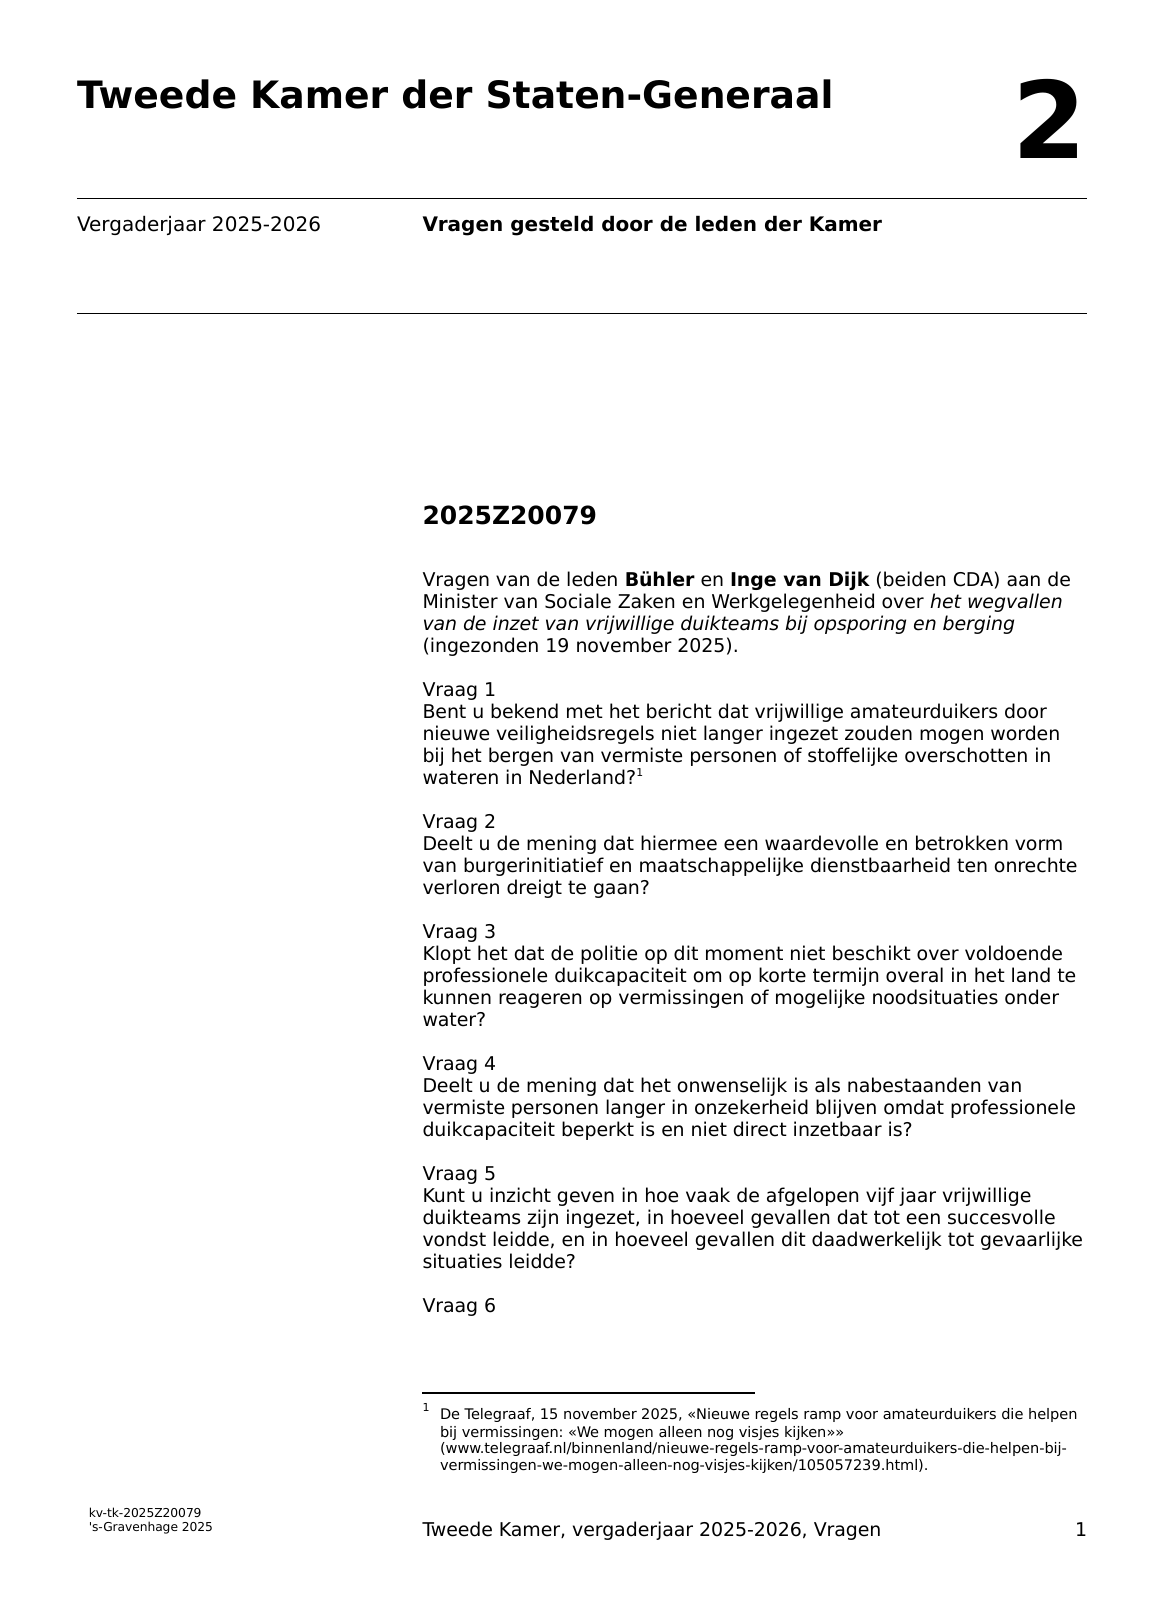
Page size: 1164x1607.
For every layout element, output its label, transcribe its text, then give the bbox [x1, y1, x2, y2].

text Vraag 3 [422, 921, 1087, 943]
text kv-tk-2025Z20079 [88, 1506, 323, 1520]
text Klopt het dat de politie op dit moment niet beschikt over voldoende professionele duikcapaciteit om op korte termijn overal in het land te kunnen reageren op vermissingen of mogelijke noodsituaties onder water? [422, 943, 1087, 1031]
text Vraag 4 [422, 1053, 1087, 1075]
text 2025Z20079 [422, 501, 1087, 531]
table_header Tweede Kamer der Staten-Generaal [77, 59, 886, 198]
text De Telegraaf, 15 november 2025, «Nieuwe regels ramp voor amateurduikers die helpen bij vermissingen: «We mogen alleen nog visjes kijken»» (www.telegraaf.nl/binnenland/nieuwe-regels-ramp-voor-amateurduikers-die-helpen-bij-vermissingen-we-mogen-alleen-nog-visjes-kijken/105057239.html). [422, 1402, 1087, 1474]
text Deelt u de mening dat het onwenselijk is als nabestaanden van vermiste personen langer in onzekerheid blijven omdat professionele duikcapaciteit beperkt is en niet direct inzetbaar is? [422, 1075, 1087, 1141]
text Vraag 2 [422, 811, 1087, 833]
table_cell Vragen gesteld door de leden der Kamer [422, 199, 1087, 313]
text Vraag 6 [422, 1295, 1087, 1317]
table_header 2 [886, 59, 1087, 198]
text Vraag 1 [422, 679, 1087, 701]
text Vragen van de leden Bühler en Inge van Dijk (beiden CDA) aan de Minister van Sociale Zaken en Werkgelegenheid over het wegvallen van de inzet van vrijwillige duikteams bij opsporing en berging (ingezonden 19 november 2025). [422, 569, 1087, 657]
table_cell Vergaderjaar 2025-2026 [77, 199, 422, 313]
text Deelt u de mening dat hiermee een waardevolle en betrokken vorm van burgerinitiatief en maatschappelijke dienstbaarheid ten onrechte verloren dreigt te gaan? [422, 833, 1087, 899]
text Bent u bekend met het bericht dat vrijwillige amateurduikers door nieuwe veiligheidsregels niet langer ingezet zouden mogen worden bij het bergen van vermiste personen of stoffelijke overschotten in wateren in Nederland? [422, 701, 1087, 789]
text Kunt u inzicht geven in hoe vaak de afgelopen vijf jaar vrijwillige duikteams zijn ingezet, in hoeveel gevallen dat tot een succesvolle vondst leidde, en in hoeveel gevallen dit daadwerkelijk tot gevaarlijke situaties leidde? [422, 1185, 1087, 1273]
text Vraag 5 [422, 1163, 1087, 1185]
text 's-Gravenhage 2025 [88, 1520, 323, 1534]
